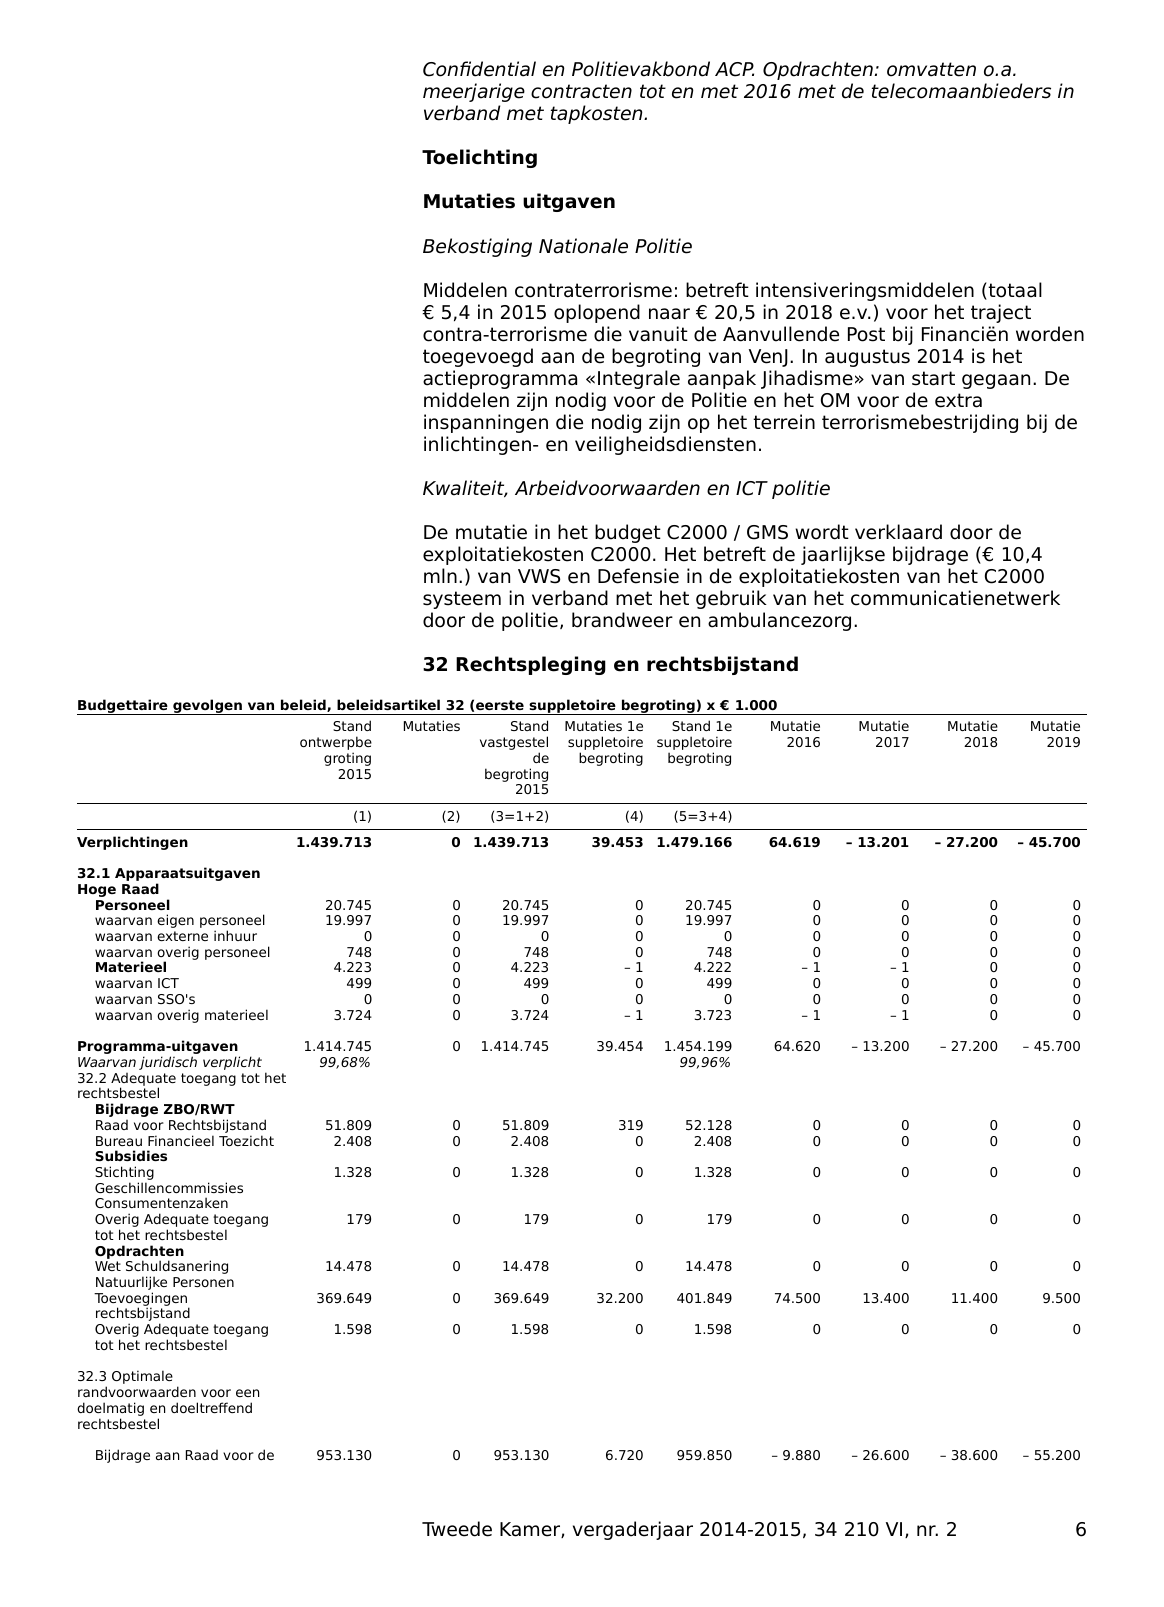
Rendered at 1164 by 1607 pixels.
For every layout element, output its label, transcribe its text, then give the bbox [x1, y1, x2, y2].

table_cell 0 [378, 1165, 466, 1212]
table_cell Bijdrage aan Raad voor de [89, 1448, 289, 1464]
table_cell [77, 1102, 88, 1118]
table_cell 20.745 [650, 898, 738, 913]
table_cell [466, 866, 555, 897]
table_cell [650, 1149, 738, 1165]
table_cell 2.408 [289, 1133, 378, 1149]
table_cell [466, 1055, 555, 1070]
table_cell 0 [1004, 1259, 1087, 1291]
table_cell [650, 866, 738, 897]
table_cell [827, 1149, 915, 1165]
table_cell [77, 945, 88, 960]
table_cell – 1 [827, 960, 915, 976]
table_cell Wet Schuldsanering Natuurlijke Personen [89, 1259, 289, 1291]
table_cell Mutatie 2016 [738, 715, 827, 803]
table_cell [77, 1432, 88, 1448]
table_cell 0 [915, 992, 1004, 1007]
table_cell [650, 1070, 738, 1102]
table_cell 39.453 [555, 830, 649, 850]
table_cell [289, 1070, 378, 1102]
table_cell 0 [738, 1212, 827, 1243]
table_cell [77, 1165, 88, 1212]
table_cell [1004, 1070, 1087, 1102]
subtitle 32 Rechtspleging en rechtsbijstand [422, 654, 1087, 676]
table_cell [1004, 1102, 1087, 1118]
table_cell 0 [827, 1118, 915, 1133]
table_cell 748 [289, 945, 378, 960]
table_cell 0 [738, 1322, 827, 1353]
table_cell [555, 1102, 649, 1118]
table_cell 0 [378, 1133, 466, 1149]
table_cell – 1 [555, 960, 649, 976]
table_cell [738, 1055, 827, 1070]
table_cell 0 [378, 960, 466, 976]
subtitle Kwaliteit, Arbeidvoorwaarden en ICT politie [422, 478, 1087, 500]
table_cell [827, 1102, 915, 1118]
table_cell 0 [827, 992, 915, 1007]
table_cell 64.620 [738, 1039, 827, 1055]
table_cell [77, 929, 88, 944]
table_cell [289, 850, 378, 866]
table_cell 0 [378, 1212, 466, 1243]
table_cell [289, 1244, 378, 1259]
table_cell [378, 850, 466, 866]
table_cell 1.328 [650, 1165, 738, 1212]
table_cell [466, 1102, 555, 1118]
text De mutatie in het budget C2000 / GMS wordt verklaard door de exploitatiekosten C2000. Het betreft de jaarlijkse bijdrage (€ 10,4 mln.) van VWS en Defensie in de exploitatiekosten van het C2000 systeem in verband met het gebruik van het communicatienetwerk door de politie, brandweer en ambulancezorg. [422, 522, 1087, 632]
table_cell 0 [827, 898, 915, 913]
table_cell [466, 1149, 555, 1165]
table_cell [378, 1055, 466, 1070]
table_cell 0 [915, 929, 1004, 944]
table_cell Stand ontwerpbegroting 2015 [289, 715, 378, 803]
table_cell 0 [650, 992, 738, 1007]
table_cell 0 [378, 898, 466, 913]
table_cell waarvan SSO's [89, 992, 289, 1007]
table_cell [77, 804, 88, 829]
table_cell Toevoegingen rechtsbijstand [89, 1291, 289, 1322]
table_cell waarvan ICT [89, 976, 289, 992]
table_cell [738, 1070, 827, 1102]
table_cell [1004, 850, 1087, 866]
table_cell 0 [915, 1322, 1004, 1353]
table_cell [89, 1354, 289, 1369]
table_cell [738, 850, 827, 866]
table_cell 0 [1004, 992, 1087, 1007]
table_cell 953.130 [289, 1448, 378, 1464]
table_cell 179 [650, 1212, 738, 1243]
table_cell [650, 1432, 738, 1448]
table_cell 0 [466, 992, 555, 1007]
table_cell [915, 850, 1004, 866]
table_cell [378, 1369, 466, 1432]
table_cell 0 [738, 992, 827, 1007]
table_cell 319 [555, 1118, 649, 1133]
subtitle Mutaties uitgaven [422, 191, 1087, 213]
table_cell 0 [1004, 1322, 1087, 1353]
table_cell [1004, 1244, 1087, 1259]
text Confidential en Politievakbond ACP. Opdrachten: omvatten o.a. meerjarige contracten tot en met 2016 met de telecomaanbieders in verband met tapkosten. [422, 59, 1087, 125]
table_cell 1.328 [466, 1165, 555, 1212]
table_cell 0 [738, 929, 827, 944]
table_cell 0 [915, 1008, 1004, 1023]
table_cell [915, 804, 1004, 829]
table_cell [289, 1432, 378, 1448]
table_cell [915, 1055, 1004, 1070]
table_cell [555, 1244, 649, 1259]
table_cell 0 [555, 898, 649, 913]
table_cell 0 [378, 1118, 466, 1133]
table_cell [650, 1023, 738, 1039]
table_cell 0 [1004, 1212, 1087, 1243]
table_cell [650, 1369, 738, 1432]
table_cell 0 [738, 1133, 827, 1149]
table_cell 0 [827, 1133, 915, 1149]
table_cell [378, 866, 466, 897]
table_cell [555, 1070, 649, 1102]
table_cell [827, 866, 915, 897]
table_cell 99,68% [289, 1055, 378, 1070]
table_cell [466, 1070, 555, 1102]
table_cell – 1 [738, 960, 827, 976]
table_cell [738, 1432, 827, 1448]
table_cell 3.723 [650, 1008, 738, 1023]
table_cell [77, 898, 88, 913]
table_cell [650, 850, 738, 866]
table_cell 0 [915, 960, 1004, 976]
table_cell [378, 1244, 466, 1259]
table_cell 1.439.713 [466, 830, 555, 850]
table_cell 14.478 [466, 1259, 555, 1291]
table_cell 0 [555, 945, 649, 960]
table_cell 0 [1004, 1133, 1087, 1149]
table_cell [77, 715, 88, 803]
table_cell 0 [1004, 1165, 1087, 1212]
table_cell 748 [650, 945, 738, 960]
table_cell (1) [289, 804, 378, 829]
table_cell [738, 804, 827, 829]
table_cell [827, 1244, 915, 1259]
table_cell [555, 1149, 649, 1165]
table_cell 0 [915, 1165, 1004, 1212]
table_cell [1004, 1023, 1087, 1039]
table_cell 32.2 Adequate toegang tot het rechtsbestel [77, 1070, 289, 1102]
table_cell Personeel [89, 898, 289, 913]
table_cell [77, 1322, 88, 1353]
table_cell 0 [378, 976, 466, 992]
table_cell [77, 1259, 88, 1291]
table_cell 3.724 [289, 1008, 378, 1023]
table_cell 39.454 [555, 1039, 649, 1055]
table_cell [89, 1432, 289, 1448]
text Middelen contraterrorisme: betreft intensiveringsmiddelen (totaal € 5,4 in 2015 oplopend naar € 20,5 in 2018 e.v.) voor het traject contra-terrorisme die vanuit de Aanvullende Post bij Financiën worden toegevoegd aan de begroting van VenJ. In augustus 2014 is het actieprogramma «Integrale aanpak Jihadisme» van start gegaan. De middelen zijn nodig voor de Politie en het OM voor de extra inspanningen die nodig zijn op het terrein terrorismebestrijding bij de inlichtingen- en veiligheidsdiensten. [422, 280, 1087, 456]
table_cell – 9.880 [738, 1448, 827, 1464]
table_cell 99,96% [650, 1055, 738, 1070]
table_cell 0 [1004, 898, 1087, 913]
table_cell 1.414.745 [289, 1039, 378, 1055]
table_cell [466, 1354, 555, 1369]
table_cell 0 [738, 945, 827, 960]
table_cell [827, 1432, 915, 1448]
table_cell 0 [827, 1212, 915, 1243]
table_cell 64.619 [738, 830, 827, 850]
table_cell 369.649 [466, 1291, 555, 1322]
table_cell [555, 1023, 649, 1039]
table_cell Raad voor Rechtsbijstand [89, 1118, 289, 1133]
table_cell [650, 1244, 738, 1259]
table_cell 0 [378, 1322, 466, 1353]
table_cell 0 [915, 1118, 1004, 1133]
table_cell 20.745 [466, 898, 555, 913]
table_cell 0 [738, 976, 827, 992]
table_cell [378, 1149, 466, 1165]
table_cell [555, 1432, 649, 1448]
table_cell 0 [378, 945, 466, 960]
table_cell 0 [555, 913, 649, 929]
table_cell [1004, 1432, 1087, 1448]
table_cell 959.850 [650, 1448, 738, 1464]
table_cell [89, 850, 289, 866]
table_cell [915, 866, 1004, 897]
table_cell 0 [555, 1133, 649, 1149]
table_cell [77, 1212, 88, 1243]
table_cell Mutaties [378, 715, 466, 803]
table_cell [466, 850, 555, 866]
table_cell Materieel [89, 960, 289, 976]
table_cell [555, 1055, 649, 1070]
table_cell 3.724 [466, 1008, 555, 1023]
table_cell 369.649 [289, 1291, 378, 1322]
table_cell Overig Adequate toegang tot het rechtsbestel [89, 1212, 289, 1243]
table_cell – 27.200 [915, 830, 1004, 850]
table_cell 0 [378, 992, 466, 1007]
table_cell [555, 1354, 649, 1369]
table_cell – 38.600 [915, 1448, 1004, 1464]
table_cell [555, 1369, 649, 1432]
table_cell 9.500 [1004, 1291, 1087, 1322]
table_cell 0 [915, 898, 1004, 913]
table_cell 0 [378, 1291, 466, 1322]
table_cell [77, 1244, 88, 1259]
table_cell [89, 804, 289, 829]
table_cell [1004, 866, 1087, 897]
table_cell Bijdrage ZBO/RWT [89, 1102, 289, 1118]
table_cell 2.408 [650, 1133, 738, 1149]
table_cell [77, 1023, 88, 1039]
table_cell 499 [289, 976, 378, 992]
table_cell 0 [378, 913, 466, 929]
subtitle Toelichting [422, 147, 1087, 169]
table_cell [466, 1369, 555, 1432]
table_cell 4.222 [650, 960, 738, 976]
table_cell [827, 1023, 915, 1039]
table_cell 0 [289, 992, 378, 1007]
table_cell [738, 1102, 827, 1118]
table_cell – 1 [555, 1008, 649, 1023]
table_cell [1004, 1055, 1087, 1070]
table_cell Waarvan juridisch verplicht [77, 1055, 289, 1070]
table_cell (2) [378, 804, 466, 829]
table_cell 0 [1004, 976, 1087, 992]
table_cell 1.414.745 [466, 1039, 555, 1055]
table_cell 52.128 [650, 1118, 738, 1133]
table_cell [289, 1149, 378, 1165]
table_cell [378, 1432, 466, 1448]
table_cell 0 [1004, 913, 1087, 929]
table_cell – 1 [827, 1008, 915, 1023]
table_cell [827, 1354, 915, 1369]
table_cell Subsidies [89, 1149, 289, 1165]
table_cell 20.745 [289, 898, 378, 913]
table_cell [289, 1102, 378, 1118]
table_cell [89, 1023, 289, 1039]
table_cell – 45.700 [1004, 830, 1087, 850]
table_cell 0 [738, 1259, 827, 1291]
table_cell waarvan overig materieel [89, 1008, 289, 1023]
table_cell 0 [555, 976, 649, 992]
table_cell Stand vastgestelde begroting 2015 [466, 715, 555, 803]
table_cell 1.439.713 [289, 830, 378, 850]
table_cell 1.598 [650, 1322, 738, 1353]
table_cell [289, 866, 378, 897]
table_cell [827, 1369, 915, 1432]
table_cell 0 [378, 1259, 466, 1291]
table_cell [378, 1102, 466, 1118]
table_cell [738, 1354, 827, 1369]
table_cell [77, 913, 88, 929]
table_cell – 26.600 [827, 1448, 915, 1464]
table_cell Overig Adequate toegang tot het rechtsbestel [89, 1322, 289, 1353]
table_cell 1.454.199 [650, 1039, 738, 1055]
table_cell 0 [289, 929, 378, 944]
table_cell [289, 1369, 378, 1432]
table_cell 19.997 [289, 913, 378, 929]
table_cell 19.997 [650, 913, 738, 929]
table_cell Mutaties 1e suppletoire begroting [555, 715, 649, 803]
table_cell 0 [555, 992, 649, 1007]
table_cell [77, 1291, 88, 1322]
table_cell 13.400 [827, 1291, 915, 1322]
table_cell [1004, 1369, 1087, 1432]
table_cell Bureau Financieel Toezicht [89, 1133, 289, 1149]
table_cell 401.849 [650, 1291, 738, 1322]
table_cell Opdrachten [89, 1244, 289, 1259]
table_cell 0 [915, 913, 1004, 929]
table_cell [466, 1432, 555, 1448]
table_cell 499 [466, 976, 555, 992]
table_cell 0 [650, 929, 738, 944]
table_cell [289, 1023, 378, 1039]
table_cell [650, 1102, 738, 1118]
table_cell [915, 1369, 1004, 1432]
table_cell [77, 1354, 88, 1369]
table_header Budgettaire gevolgen van beleid, beleidsartikel 32 (eerste suppletoire begroting) x € 1.000 [77, 698, 1087, 713]
table_cell [915, 1354, 1004, 1369]
table_cell 1.598 [466, 1322, 555, 1353]
table_cell 0 [738, 898, 827, 913]
table_cell – 55.200 [1004, 1448, 1087, 1464]
table_cell 0 [555, 1259, 649, 1291]
table_cell [915, 1149, 1004, 1165]
table_cell 0 [378, 830, 466, 850]
table_cell [827, 850, 915, 866]
table_cell 0 [555, 1322, 649, 1353]
table_cell – 45.700 [1004, 1039, 1087, 1055]
table_cell [77, 960, 88, 976]
table_cell 32.200 [555, 1291, 649, 1322]
table_cell (5=3+4) [650, 804, 738, 829]
table_cell 74.500 [738, 1291, 827, 1322]
table_cell [378, 1070, 466, 1102]
table_cell 0 [1004, 1118, 1087, 1133]
table_cell Programma-uitgaven [77, 1039, 289, 1055]
table_cell [466, 1244, 555, 1259]
table_cell Mutatie 2018 [915, 715, 1004, 803]
table_cell [289, 1354, 378, 1369]
table_cell [827, 1070, 915, 1102]
table_cell 2.408 [466, 1133, 555, 1149]
table_cell [77, 976, 88, 992]
table_cell (3=1+2) [466, 804, 555, 829]
table_cell 0 [466, 929, 555, 944]
table_cell [466, 1023, 555, 1039]
table_cell [915, 1432, 1004, 1448]
table_cell [378, 1354, 466, 1369]
table_cell 0 [1004, 960, 1087, 976]
table_cell 32.1 Apparaatsuitgaven Hoge Raad [77, 866, 289, 897]
table_cell – 27.200 [915, 1039, 1004, 1055]
table_cell 0 [378, 1448, 466, 1464]
table_cell Stichting Geschillencommissies Consumentenzaken [89, 1165, 289, 1212]
table_cell 19.997 [466, 913, 555, 929]
table_cell 0 [827, 1259, 915, 1291]
table_cell [915, 1070, 1004, 1102]
table_cell [77, 850, 88, 866]
table_cell – 1 [738, 1008, 827, 1023]
table_cell [738, 866, 827, 897]
table_cell [555, 866, 649, 897]
table_cell 51.809 [289, 1118, 378, 1133]
table_cell [1004, 1149, 1087, 1165]
table_cell 499 [650, 976, 738, 992]
table_cell 0 [915, 1133, 1004, 1149]
table_cell [915, 1023, 1004, 1039]
table_cell 953.130 [466, 1448, 555, 1464]
table_cell 0 [827, 929, 915, 944]
table_cell 0 [738, 1165, 827, 1212]
table_cell 14.478 [650, 1259, 738, 1291]
table_cell 1.479.166 [650, 830, 738, 850]
table_cell 0 [827, 1165, 915, 1212]
table_cell [555, 850, 649, 866]
table_cell 51.809 [466, 1118, 555, 1133]
table_cell (4) [555, 804, 649, 829]
table_cell 0 [378, 1008, 466, 1023]
table_cell waarvan overig personeel [89, 945, 289, 960]
table_cell 0 [1004, 945, 1087, 960]
table_cell 6.720 [555, 1448, 649, 1464]
table_cell [378, 1023, 466, 1039]
table_cell 0 [915, 976, 1004, 992]
table_cell [77, 1448, 88, 1464]
table_cell 0 [555, 1165, 649, 1212]
table_cell Stand 1e suppletoire begroting [650, 715, 738, 803]
table_cell 748 [466, 945, 555, 960]
table_cell Mutatie 2017 [827, 715, 915, 803]
table_cell waarvan eigen personeel [89, 913, 289, 929]
table_cell [738, 1369, 827, 1432]
table_cell [738, 1149, 827, 1165]
table_cell 0 [915, 1259, 1004, 1291]
table_cell 0 [555, 929, 649, 944]
table_cell 4.223 [289, 960, 378, 976]
table_cell 0 [1004, 1008, 1087, 1023]
table_cell [738, 1244, 827, 1259]
table_cell [827, 804, 915, 829]
table_cell [77, 1133, 88, 1149]
table_cell 1.328 [289, 1165, 378, 1212]
table_cell [1004, 804, 1087, 829]
table_cell 1.598 [289, 1322, 378, 1353]
table_cell [1004, 1354, 1087, 1369]
table_cell [89, 715, 289, 803]
subtitle Bekostiging Nationale Politie [422, 236, 1087, 257]
table_cell [77, 1149, 88, 1165]
table_cell 0 [738, 1118, 827, 1133]
table_cell waarvan externe inhuur [89, 929, 289, 944]
table_cell 0 [378, 929, 466, 944]
table_cell [77, 1008, 88, 1023]
table_cell 0 [915, 1212, 1004, 1243]
table_cell [827, 1055, 915, 1070]
table_cell 179 [289, 1212, 378, 1243]
table_cell [738, 1023, 827, 1039]
table_cell Verplichtingen [77, 830, 289, 850]
table_cell – 13.200 [827, 1039, 915, 1055]
table_cell 14.478 [289, 1259, 378, 1291]
table_cell 0 [738, 913, 827, 929]
table_cell [77, 992, 88, 1007]
table_cell 0 [1004, 929, 1087, 944]
table_cell [915, 1244, 1004, 1259]
table_cell 0 [827, 1322, 915, 1353]
table_cell [77, 1118, 88, 1133]
table_cell [915, 1102, 1004, 1118]
table_cell 4.223 [466, 960, 555, 976]
table_cell 0 [915, 945, 1004, 960]
table_cell [650, 1354, 738, 1369]
table_cell 0 [827, 945, 915, 960]
table_cell 179 [466, 1212, 555, 1243]
table_cell 32.3 Optimale randvoorwaarden voor een doelmatig en doeltreffend rechtsbestel [77, 1369, 289, 1432]
table_cell 11.400 [915, 1291, 1004, 1322]
table_cell – 13.201 [827, 830, 915, 850]
table_cell 0 [555, 1212, 649, 1243]
table_cell 0 [827, 976, 915, 992]
table_cell Mutatie 2019 [1004, 715, 1087, 803]
table_cell 0 [827, 913, 915, 929]
table_cell 0 [378, 1039, 466, 1055]
